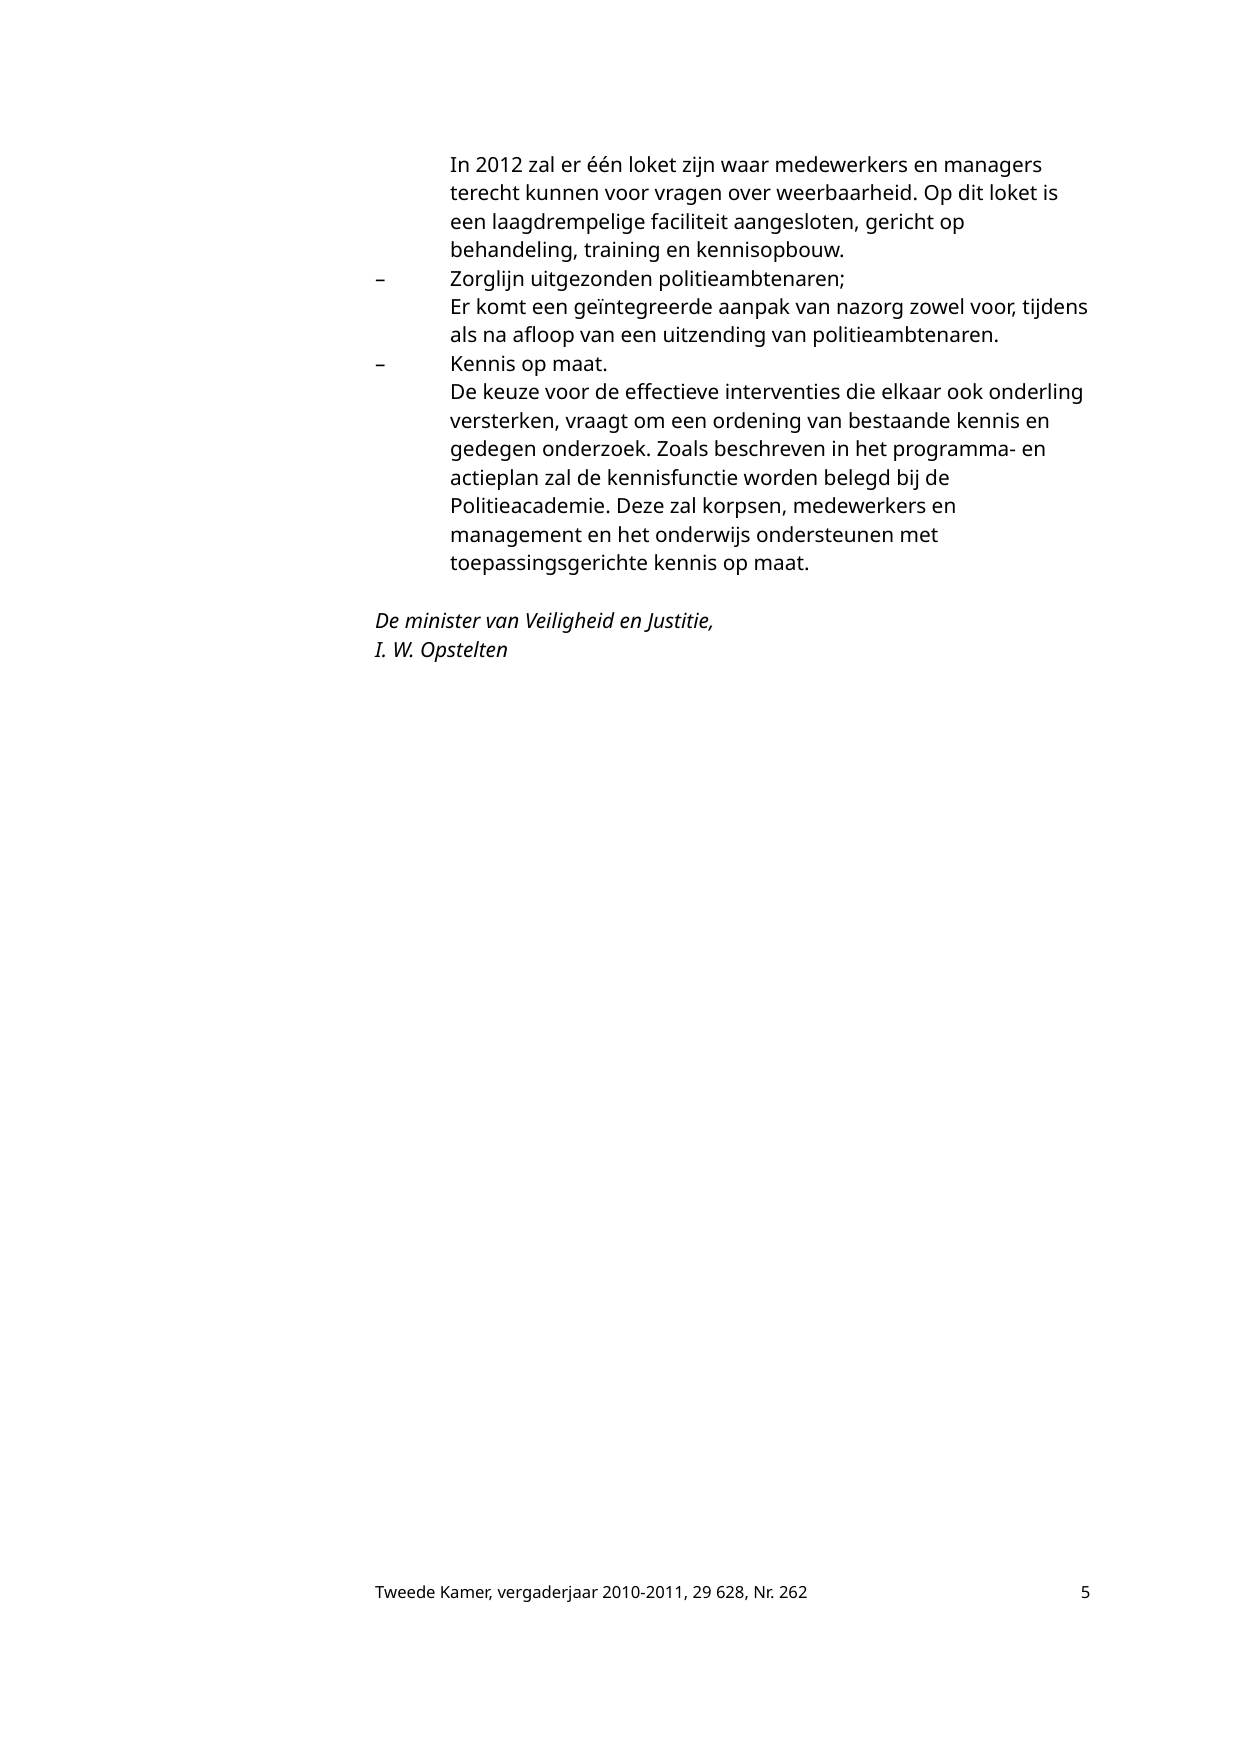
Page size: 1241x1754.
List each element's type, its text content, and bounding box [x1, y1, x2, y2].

list Er komt een geïntegreerde aanpak van nazorg zowel voor, tijdens als na afloop van een uitzending van politieambtenaren. [375, 292, 1090, 349]
list Kennis op maat. [375, 349, 1090, 377]
text I. W. Opstelten [375, 635, 1090, 663]
text De minister van Veiligheid en Justitie, [375, 607, 1090, 635]
list De keuze voor de effectieve interventies die elkaar ook onderling versterken, vraagt om een ordening van bestaande kennis en gedegen onderzoek. Zoals beschreven in het programma- en actieplan zal de kennisfunctie worden belegd bij de Politieacademie. Deze zal korpsen, medewerkers en management en het onderwijs ondersteunen met toepassingsgerichte kennis op maat. [375, 377, 1090, 577]
list In 2012 zal er één loket zijn waar medewerkers en managers terecht kunnen voor vragen over weerbaarheid. Op dit loket is een laagdrempelige faciliteit aangesloten, gericht op behandeling, training en kennisopbouw. [375, 150, 1090, 264]
list Zorglijn uitgezonden politieambtenaren; [375, 264, 1090, 292]
